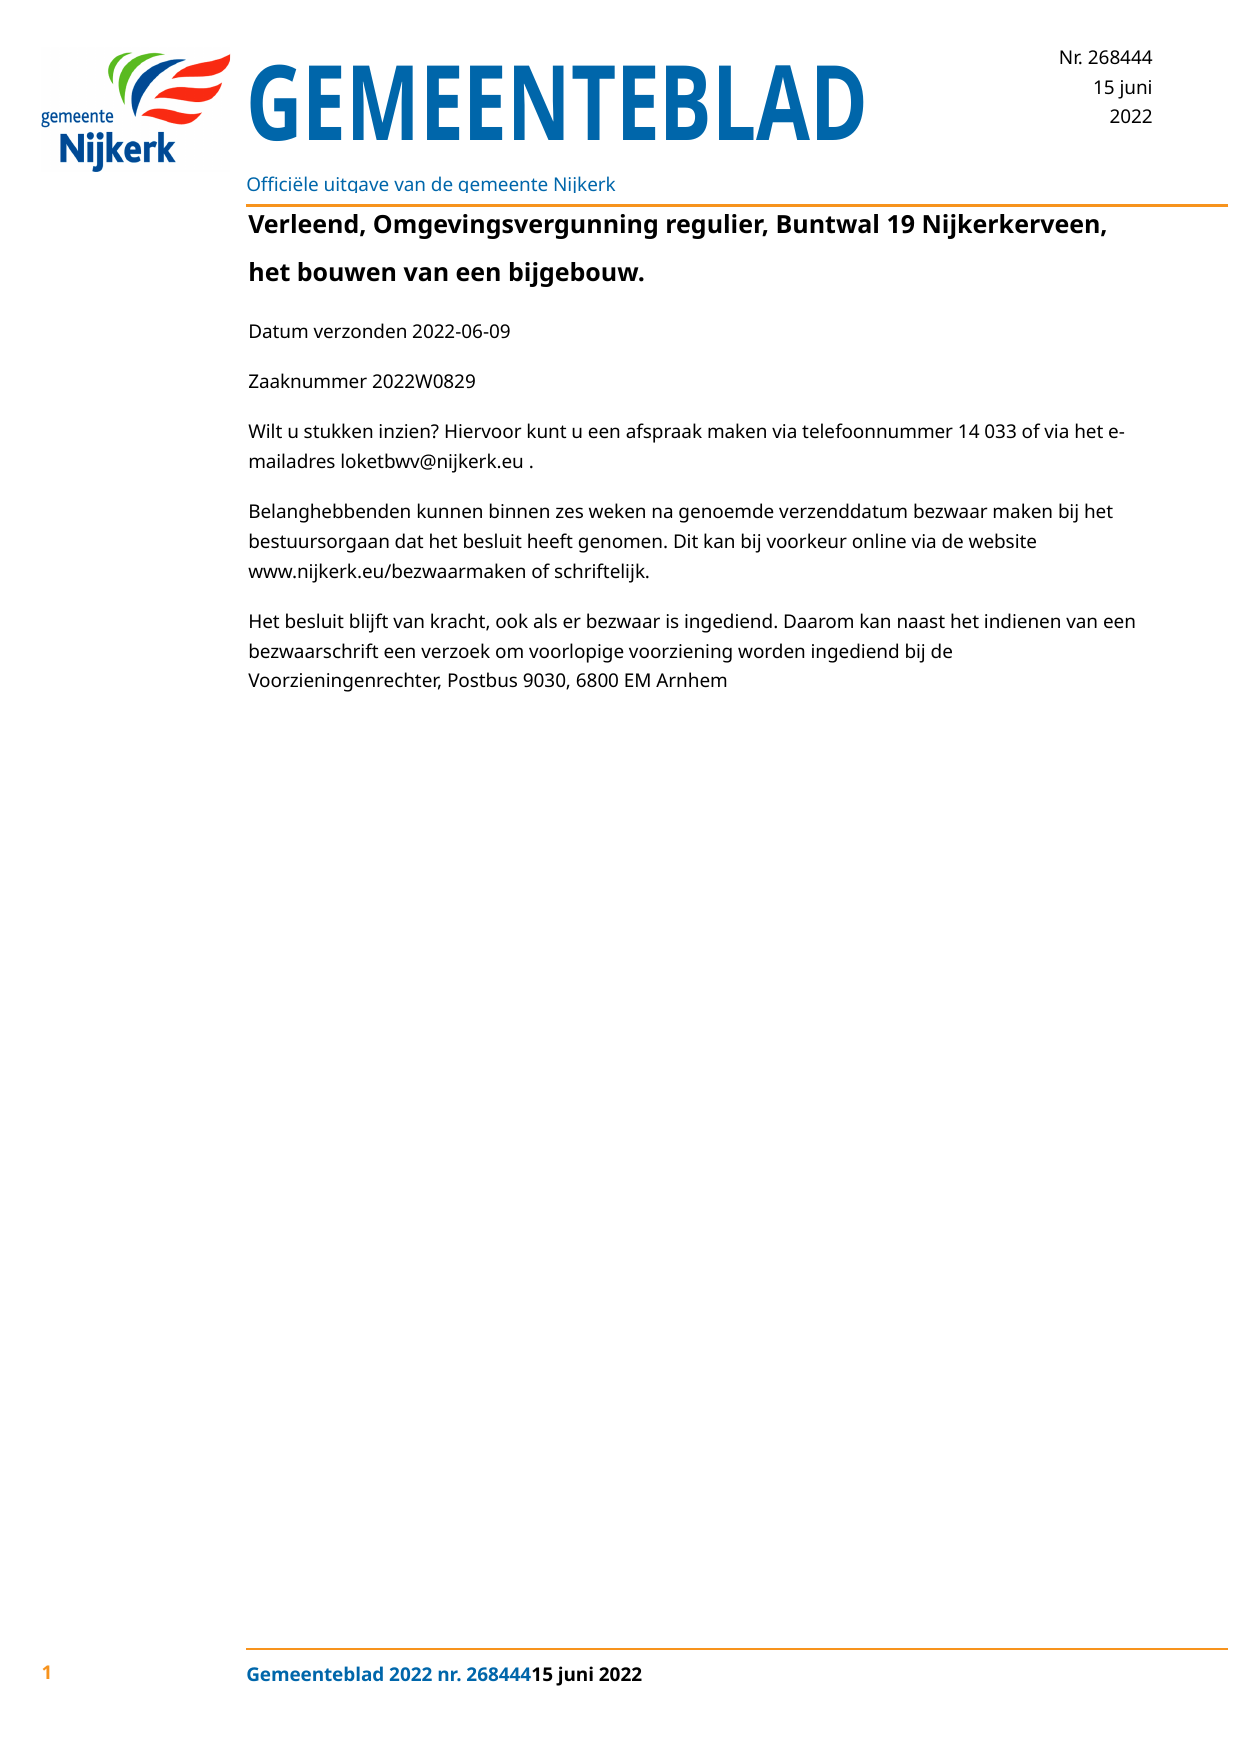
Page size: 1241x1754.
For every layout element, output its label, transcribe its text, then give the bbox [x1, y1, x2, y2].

text Belanghebbenden kunnen binnen zes weken na genoemde verzenddatum bezwaar maken bij het bestuursorgaan dat het besluit heeft genomen. Dit kan bij voorkeur online via de website www.nijkerk.eu/bezwaarmaken of schriftelijk. [248, 499, 1152, 584]
text Zaaknummer 2022W0829 [248, 368, 1152, 394]
text Datum verzonden 2022-06-09 [248, 318, 1152, 344]
text Wilt u stukken inzien? Hiervoor kunt u een afspraak maken via telefoonnummer 14 033 of via het e-mailadres loketbwv@nijkerk.eu . [248, 419, 1152, 474]
text Verleend, Omgevingsvergunning regulier, Buntwal 19 Nijkerkerveen, het bouwen van een bijgebouw. [248, 207, 1152, 288]
picture [41, 47, 231, 172]
text Het besluit blijft van kracht, ook als er bezwaar is ingediend. Daarom kan naast het indienen van een bezwaarschrift een verzoek om voorlopige voorziening worden ingediend bij de Voorzieningenrechter, Postbus 9030, 6800 EM Arnhem [248, 608, 1152, 693]
